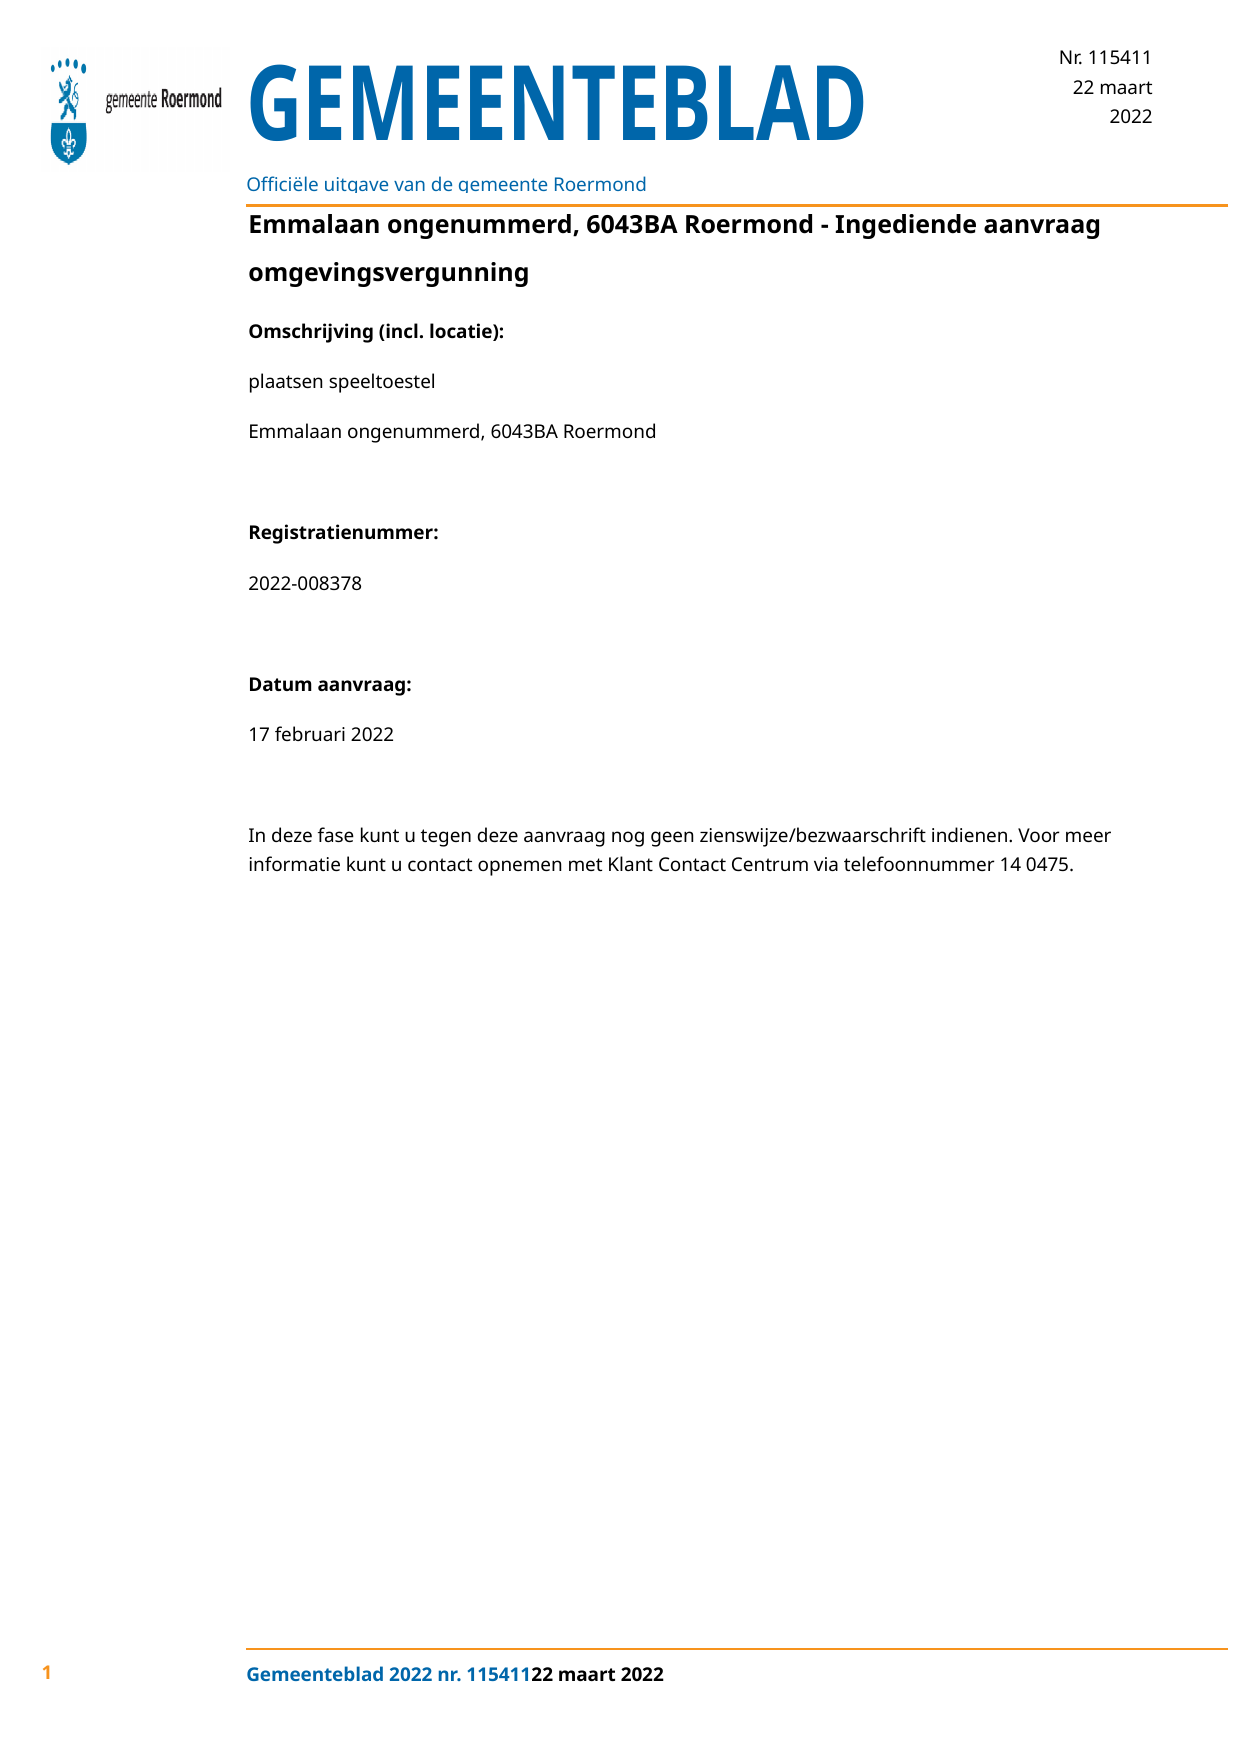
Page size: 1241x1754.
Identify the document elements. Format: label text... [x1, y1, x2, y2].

text In deze fase kunt u tegen deze aanvraag nog geen zienswijze/bezwaarschrift indienen. Voor meer informatie kunt u contact opnemen met Klant Contact Centrum via telefoonnummer 14 0475. [248, 822, 1152, 877]
text plaatsen speeltoestel [248, 368, 1152, 394]
text 17 februari 2022 [248, 721, 1152, 747]
text 2022-008378 [248, 570, 1152, 596]
text Emmalaan ongenummerd, 6043BA Roermond - Ingediende aanvraag omgevingsvergunning [248, 207, 1152, 288]
text Omschrijving (incl. locatie): [248, 318, 1152, 344]
picture [41, 47, 231, 172]
text Emmalaan ongenummerd, 6043BA Roermond [248, 419, 1152, 444]
text Registratienummer: [248, 519, 1152, 545]
text Datum aanvraag: [248, 671, 1152, 697]
